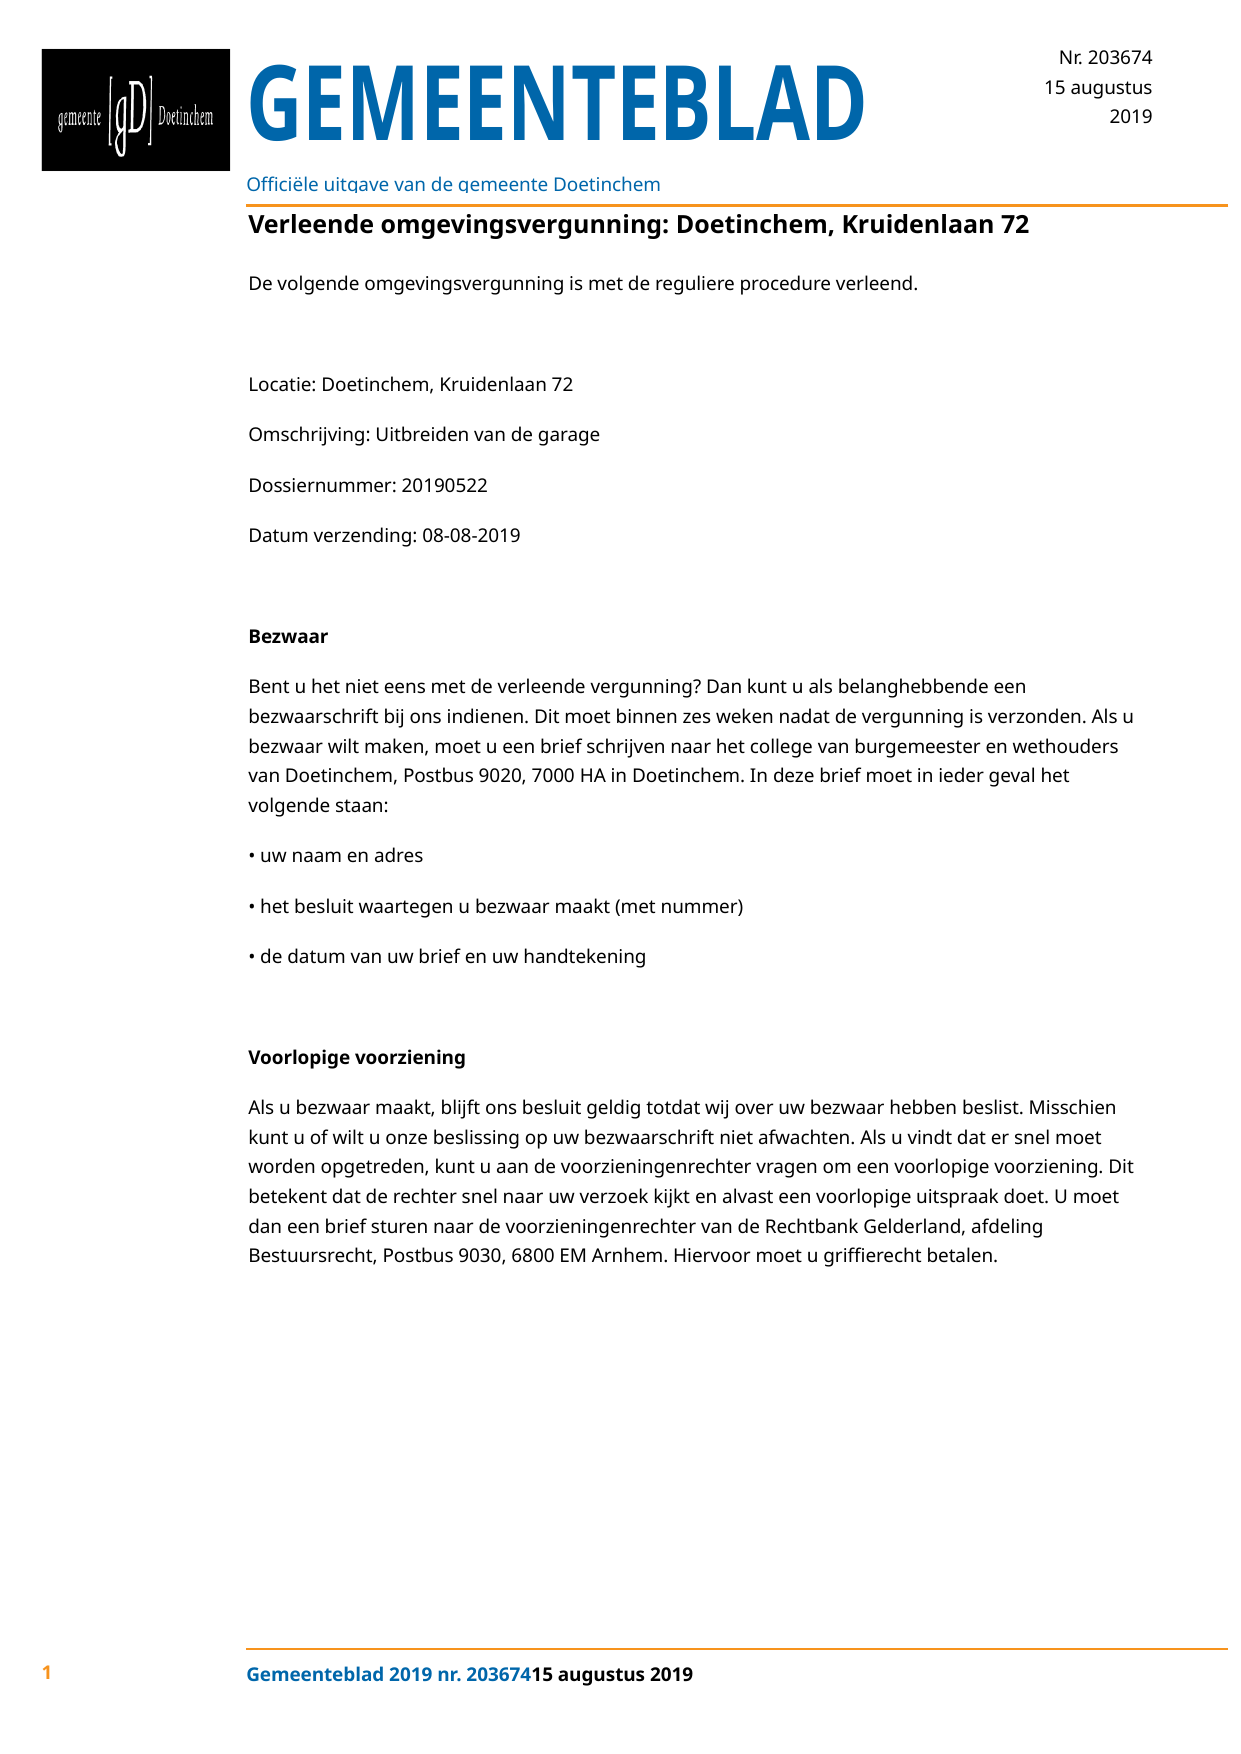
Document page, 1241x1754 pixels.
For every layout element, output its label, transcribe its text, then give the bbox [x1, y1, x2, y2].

text Omschrijving: Uitbreiden van de garage [248, 422, 1152, 447]
text • het besluit waartegen u bezwaar maakt (met nummer) [248, 893, 1152, 918]
text Bezwaar [248, 623, 1152, 649]
text Voorlopige voorziening [248, 1044, 1152, 1070]
picture [41, 47, 231, 172]
text Datum verzending: 08-08-2019 [248, 522, 1152, 548]
text Locatie: Doetinchem, Kruidenlaan 72 [248, 371, 1152, 397]
text • de datum van uw brief en uw handtekening [248, 943, 1152, 969]
text De volgende omgevingsvergunning is met de reguliere procedure verleend. [248, 270, 1152, 296]
text Dossiernummer: 20190522 [248, 472, 1152, 498]
text Als u bezwaar maakt, blijft ons besluit geldig totdat wij over uw bezwaar hebben beslist. Misschien kunt u of wilt u onze beslissing op uw bezwaarschrift niet afwachten. Als u vindt dat er snel moet worden opgetreden, kunt u aan de voorzieningenrechter vragen om een voorlopige voorziening. Dit betekent dat de rechter snel naar uw verzoek kijkt en alvast een voorlopige uitspraak doet. U moet dan een brief sturen naar de voorzieningenrechter van de Rechtbank Gelderland, afdeling Bestuursrecht, Postbus 9030, 6800 EM Arnhem. Hiervoor moet u griffierecht betalen. [248, 1094, 1152, 1268]
text • uw naam en adres [248, 842, 1152, 868]
text Verleende omgevingsvergunning: Doetinchem, Kruidenlaan 72 [248, 207, 1152, 241]
text Bent u het niet eens met de verleende vergunning? Dan kunt u als belanghebbende een bezwaarschrift bij ons indienen. Dit moet binnen zes weken nadat de vergunning is verzonden. Als u bezwaar wilt maken, moet u een brief schrijven naar het college van burgemeester en wethouders van Doetinchem, Postbus 9020, 7000 HA in Doetinchem. In deze brief moet in ieder geval het volgende staan: [248, 674, 1152, 818]
